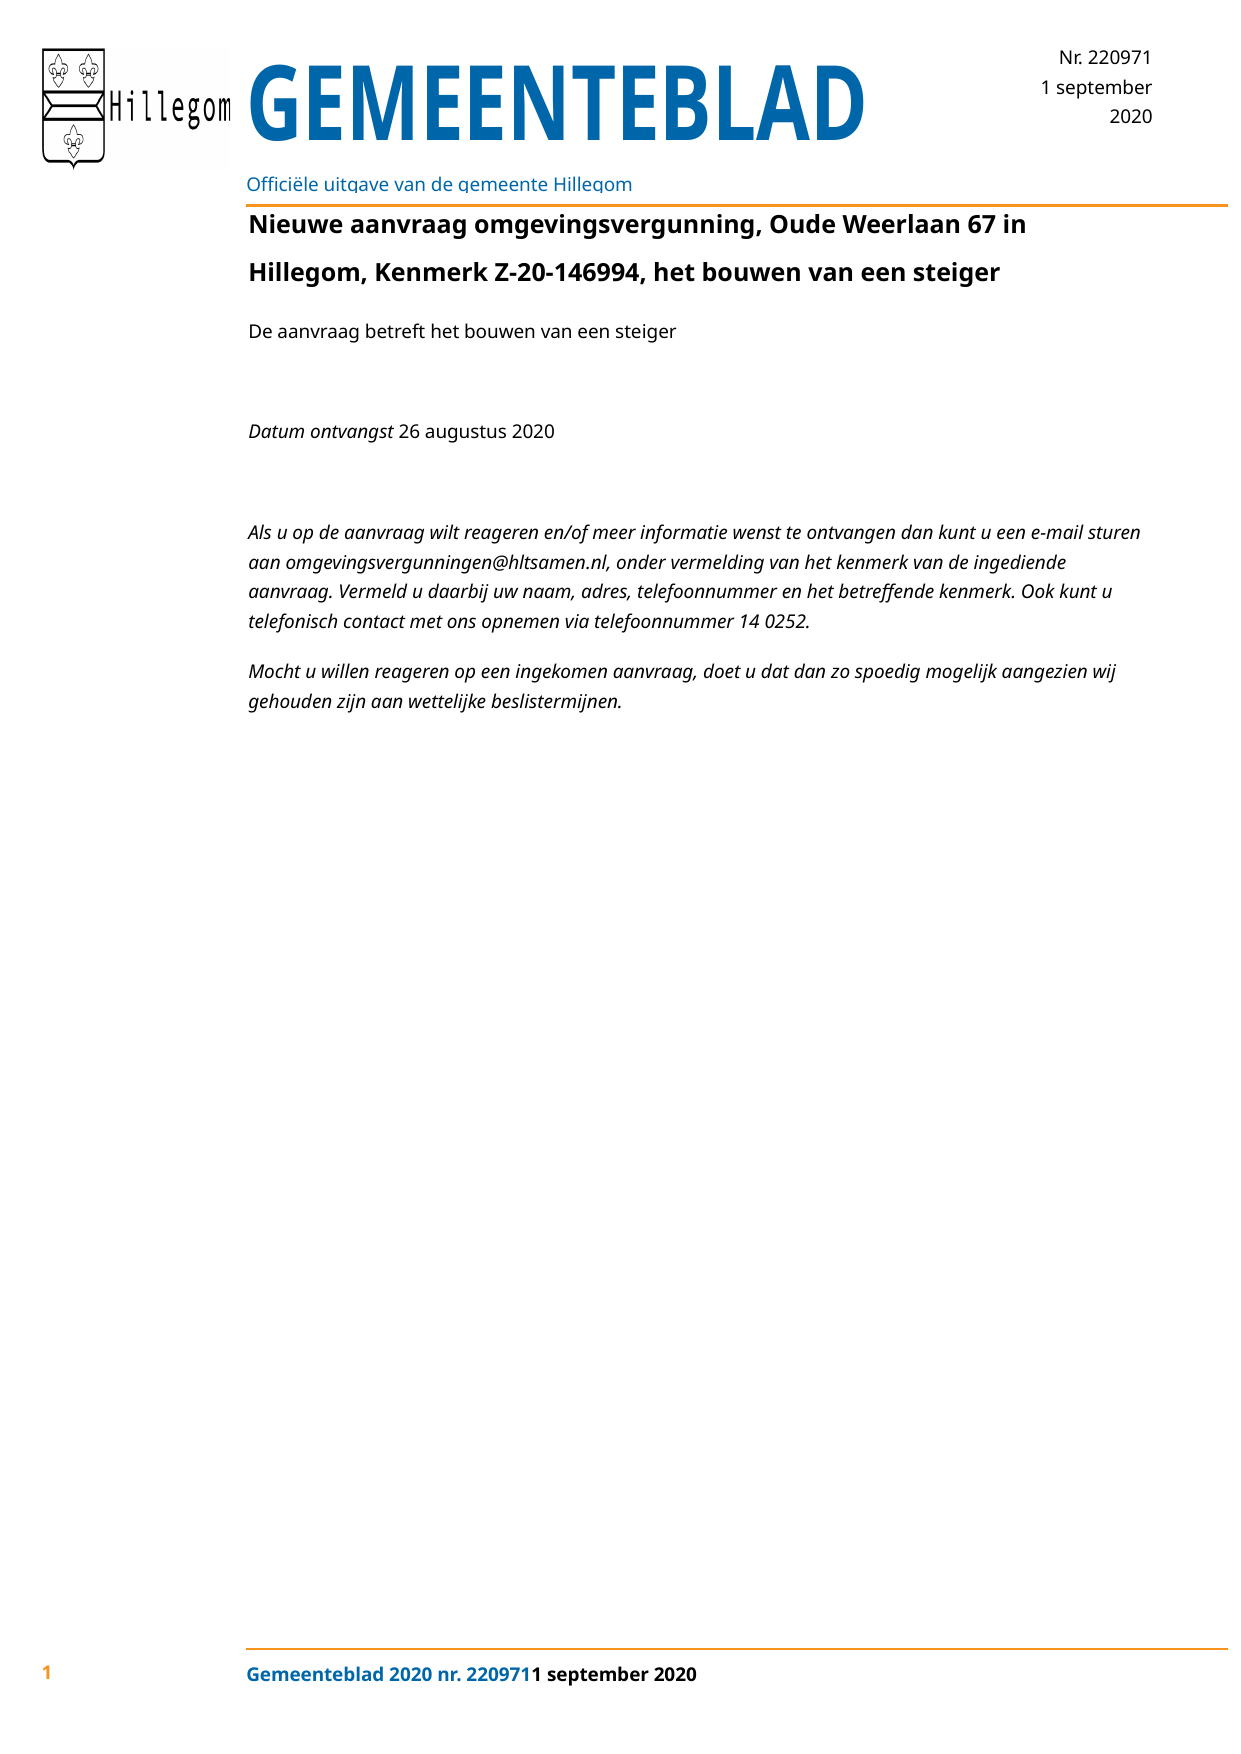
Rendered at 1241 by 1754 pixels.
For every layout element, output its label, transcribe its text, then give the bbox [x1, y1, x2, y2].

text Datum ontvangst 26 augustus 2020 [248, 419, 1152, 444]
text De aanvraag betreft het bouwen van een steiger [248, 318, 1152, 344]
picture [41, 47, 231, 172]
text Mocht u willen reageren op een ingekomen aanvraag, doet u dat dan zo spoedig mogelijk aangezien wij gehouden zijn aan wettelijke beslistermijnen. [248, 659, 1152, 714]
text Als u op de aanvraag wilt reageren en/of meer informatie wenst te ontvangen dan kunt u een e-mail sturen aan omgevingsvergunningen@hltsamen.nl, onder vermelding van het kenmerk van de ingediende aanvraag. Vermeld u daarbij uw naam, adres, telefoonnummer en het betreffende kenmerk. Ook kunt u telefonisch contact met ons opnemen via telefoonnummer 14 0252. [248, 519, 1152, 634]
text Nieuwe aanvraag omgevingsvergunning, Oude Weerlaan 67 in Hillegom, Kenmerk Z-20-146994, het bouwen van een steiger [248, 207, 1152, 288]
